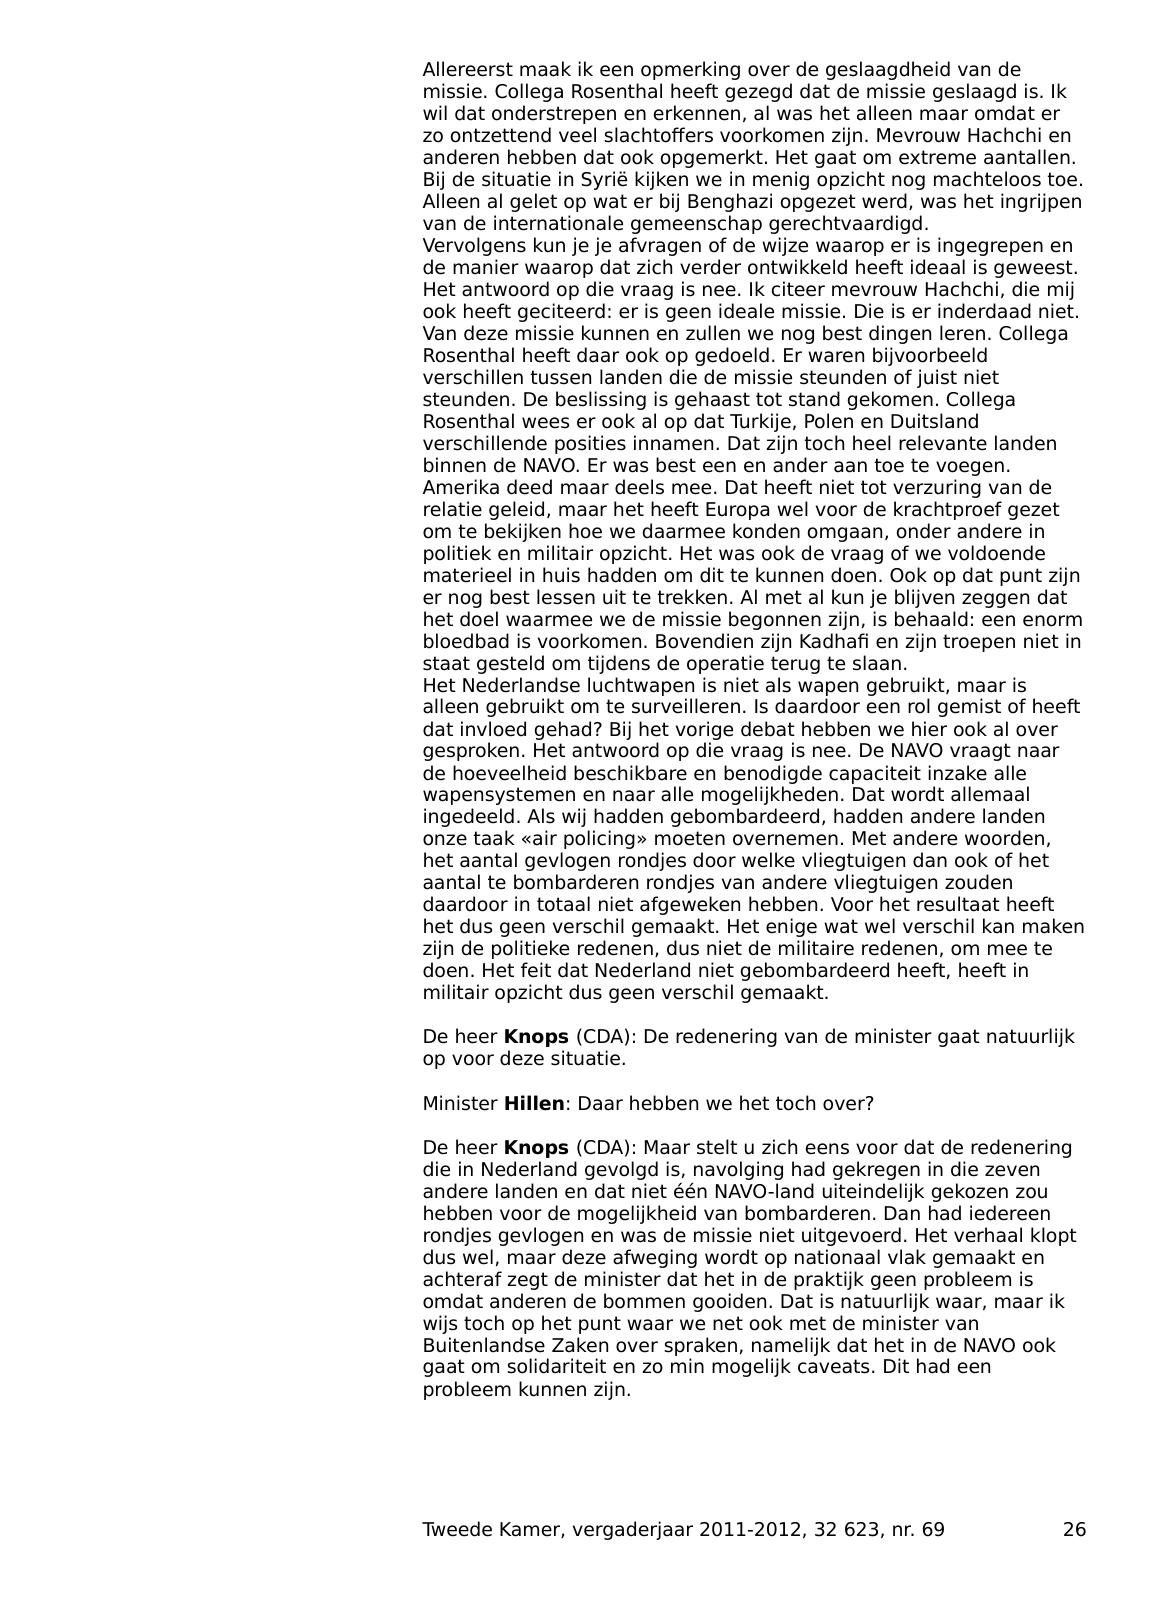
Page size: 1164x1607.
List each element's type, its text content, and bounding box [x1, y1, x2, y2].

text Vervolgens kun je je afvragen of de wijze waarop er is ingegrepen en de manier waarop dat zich verder ontwikkeld heeft ideaal is geweest. Het antwoord op die vraag is nee. Ik citeer mevrouw Hachchi, die mij ook heeft geciteerd: er is geen ideale missie. Die is er inderdaad niet. Van deze missie kunnen en zullen we nog best dingen leren. Collega Rosenthal heeft daar ook op gedoeld. Er waren bijvoorbeeld verschillen tussen landen die de missie steunden of juist niet steunden. De beslissing is gehaast tot stand gekomen. Collega Rosenthal wees er ook al op dat Turkije, Polen en Duitsland verschillende posities innamen. Dat zijn toch heel relevante landen binnen de NAVO. Er was best een en ander aan toe te voegen. Amerika deed maar deels mee. Dat heeft niet tot verzuring van de relatie geleid, maar het heeft Europa wel voor de krachtproef gezet om te bekijken hoe we daarmee konden omgaan, onder andere in politiek en militair opzicht. Het was ook de vraag of we voldoende materieel in huis hadden om dit te kunnen doen. Ook op dat punt zijn er nog best lessen uit te trekken. Al met al kun je blijven zeggen dat het doel waarmee we de missie begonnen zijn, is behaald: een enorm bloedbad is voorkomen. Bovendien zijn Kadhafi en zijn troepen niet in staat gesteld om tijdens de operatie terug te slaan. [422, 235, 1087, 674]
text Het Nederlandse luchtwapen is niet als wapen gebruikt, maar is alleen gebruikt om te surveilleren. Is daardoor een rol gemist of heeft dat invloed gehad? Bij het vorige debat hebben we hier ook al over gesproken. Het antwoord op die vraag is nee. De NAVO vraagt naar de hoeveelheid beschikbare en benodigde capaciteit inzake alle wapensystemen en naar alle mogelijkheden. Dat wordt allemaal ingedeeld. Als wij hadden gebombardeerd, hadden andere landen onze taak «air policing» moeten overnemen. Met andere woorden, het aantal gevlogen rondjes door welke vliegtuigen dan ook of het aantal te bombarderen rondjes van andere vliegtuigen zouden daardoor in totaal niet afgeweken hebben. Voor het resultaat heeft het dus geen verschil gemaakt. Het enige wat wel verschil kan maken zijn de politieke redenen, dus niet de militaire redenen, om mee te doen. Het feit dat Nederland niet gebombardeerd heeft, heeft in militair opzicht dus geen verschil gemaakt. [422, 674, 1087, 1004]
text De heer Knops (CDA): De redenering van de minister gaat natuurlijk op voor deze situatie. [422, 1026, 1087, 1070]
text Allereerst maak ik een opmerking over de geslaagdheid van de missie. Collega Rosenthal heeft gezegd dat de missie geslaagd is. Ik wil dat onderstrepen en erkennen, al was het alleen maar omdat er zo ontzettend veel slachtoffers voorkomen zijn. Mevrouw Hachchi en anderen hebben dat ook opgemerkt. Het gaat om extreme aantallen. Bij de situatie in Syrië kijken we in menig opzicht nog machteloos toe. Alleen al gelet op wat er bij Benghazi opgezet werd, was het ingrijpen van de internationale gemeenschap gerechtvaardigd. [422, 59, 1087, 235]
text Minister Hillen: Daar hebben we het toch over? [422, 1092, 1087, 1114]
text De heer Knops (CDA): Maar stelt u zich eens voor dat de redenering die in Nederland gevolgd is, navolging had gekregen in die zeven andere landen en dat niet één NAVO-land uiteindelijk gekozen zou hebben voor de mogelijkheid van bombarderen. Dan had iedereen rondjes gevlogen en was de missie niet uitgevoerd. Het verhaal klopt dus wel, maar deze afweging wordt op nationaal vlak gemaakt en achteraf zegt de minister dat het in de praktijk geen probleem is omdat anderen de bommen gooiden. Dat is natuurlijk waar, maar ik wijs toch op het punt waar we net ook met de minister van Buitenlandse Zaken over spraken, namelijk dat het in de NAVO ook gaat om solidariteit en zo min mogelijk caveats. Dit had een probleem kunnen zijn. [422, 1137, 1087, 1400]
